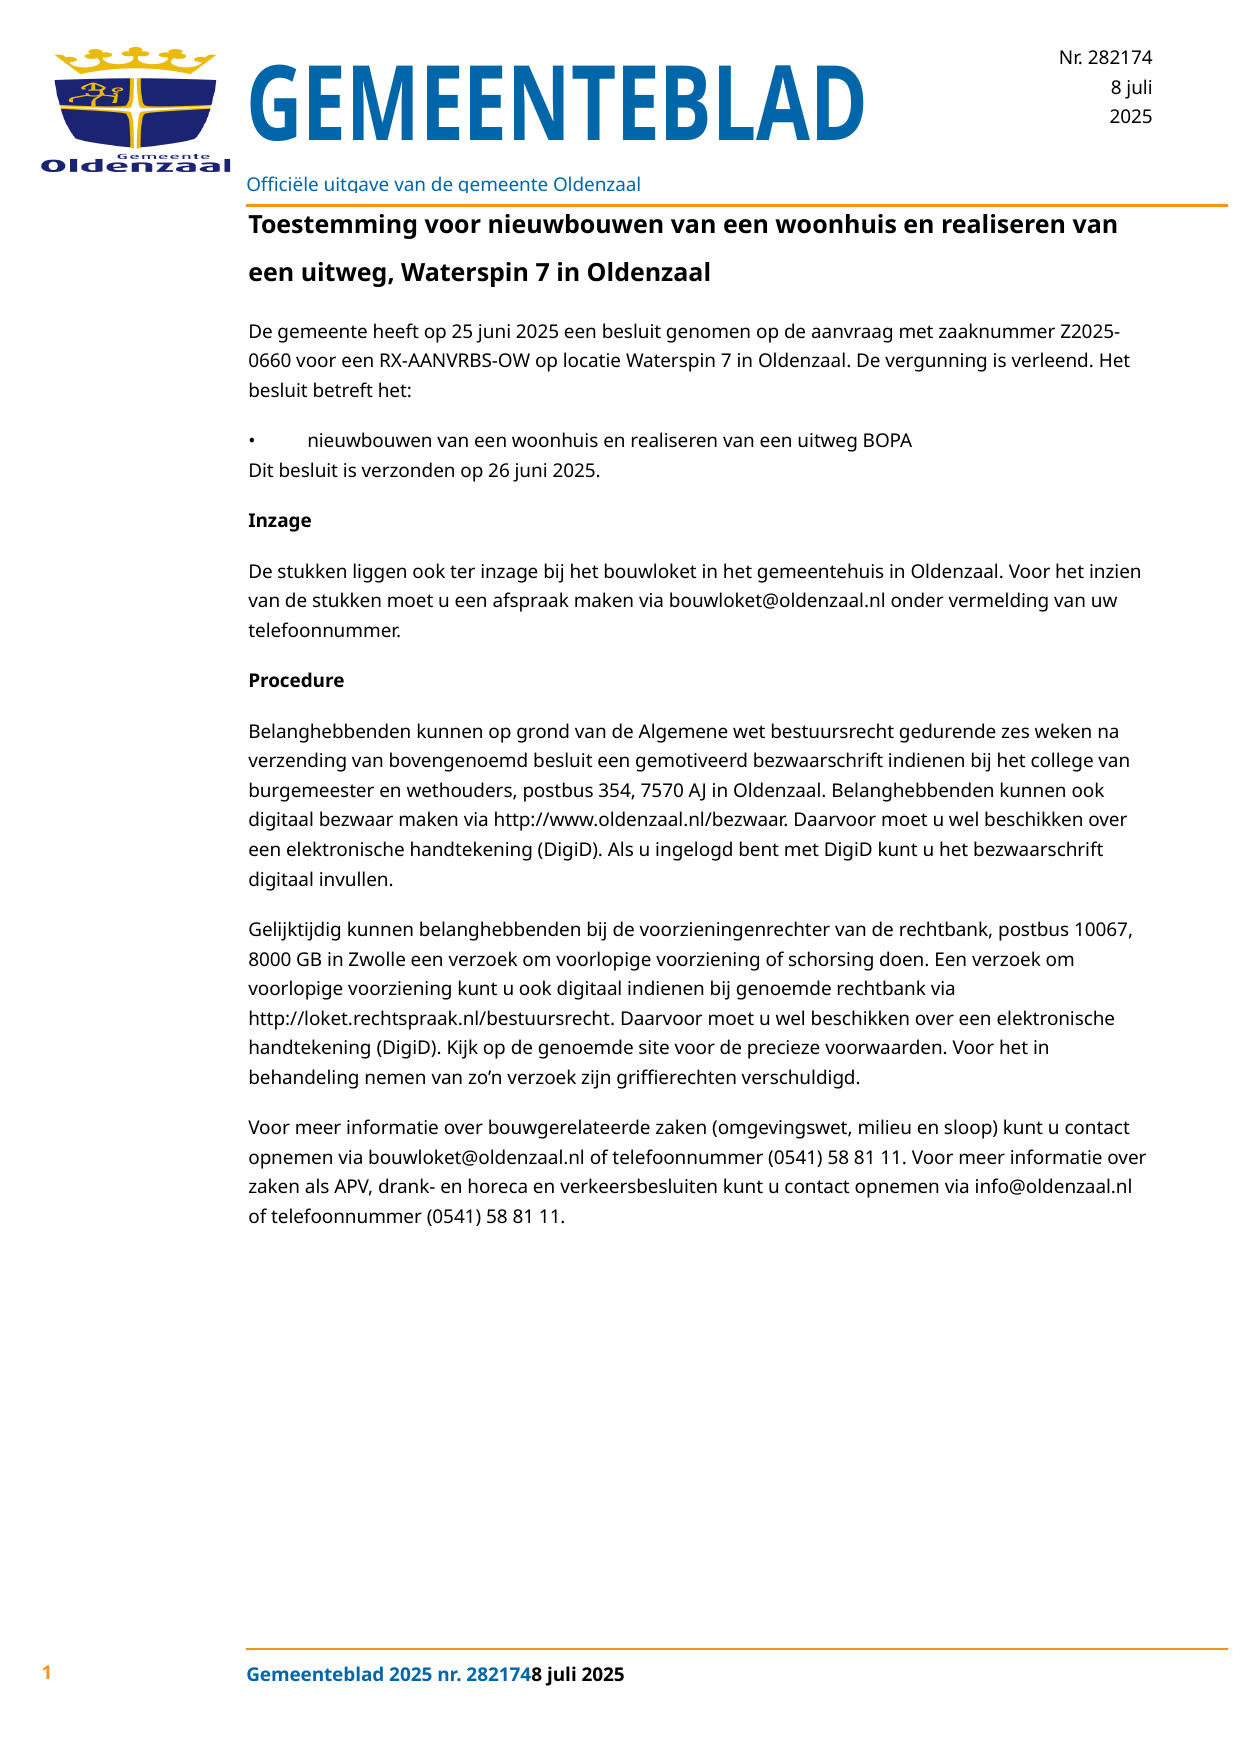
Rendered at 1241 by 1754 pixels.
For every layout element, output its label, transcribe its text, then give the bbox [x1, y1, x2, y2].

list nieuwbouwen van een woonhuis en realiseren van een uitweg BOPA [248, 427, 1152, 453]
text Belanghebbenden kunnen op grond van de Algemene wet bestuursrecht gedurende zes weken na verzending van bovengenoemd besluit een gemotiveerd bezwaarschrift indienen bij het college van burgemeester en wethouders, postbus 354, 7570 AJ in Oldenzaal. Belanghebbenden kunnen ook digitaal bezwaar maken via http://www.oldenzaal.nl/bezwaar. Daarvoor moet u wel beschikken over een elektronische handtekening (DigiD). Als u ingelogd bent met DigiD kunt u het bezwaarschrift digitaal invullen. [248, 718, 1152, 892]
text De stukken liggen ook ter inzage bij het bouwloket in het gemeentehuis in Oldenzaal. Voor het inzien van de stukken moet u een afspraak maken via bouwloket@oldenzaal.nl onder vermelding van uw telefoonnummer. [248, 558, 1152, 643]
text Inzage [248, 507, 1152, 533]
text Dit besluit is verzonden op 26 juni 2025. [248, 457, 1152, 483]
text Procedure [248, 667, 1152, 693]
text Voor meer informatie over bouwgerelateerde zaken (omgevingswet, milieu en sloop) kunt u contact opnemen via bouwloket@oldenzaal.nl of telefoonnummer (0541) 58 81 11. Voor meer informatie over zaken als APV, drank- en horeca en verkeersbesluiten kunt u contact opnemen via info@oldenzaal.nl of telefoonnummer (0541) 58 81 11. [248, 1114, 1152, 1229]
text De gemeente heeft op 25 juni 2025 een besluit genomen op de aanvraag met zaaknummer Z2025-0660 voor een RX-AANVRBS-OW op locatie Waterspin 7 in Oldenzaal. De vergunning is verleend. Het besluit betreft het: [248, 318, 1152, 403]
text Gelijktijdig kunnen belanghebbenden bij de voorzieningenrechter van de rechtbank, postbus 10067, 8000 GB in Zwolle een verzoek om voorlopige voorziening of schorsing doen. Een verzoek om voorlopige voorziening kunt u ook digitaal indienen bij genoemde rechtbank via http://loket.rechtspraak.nl/bestuursrecht. Daarvoor moet u wel beschikken over een elektronische handtekening (DigiD). Kijk op de genoemde site voor de precieze voorwaarden. Voor het in behandeling nemen van zo’n verzoek zijn griffierechten verschuldigd. [248, 916, 1152, 1090]
text Toestemming voor nieuwbouwen van een woonhuis en realiseren van een uitweg, Waterspin 7 in Oldenzaal [248, 207, 1152, 288]
picture [41, 47, 231, 172]
